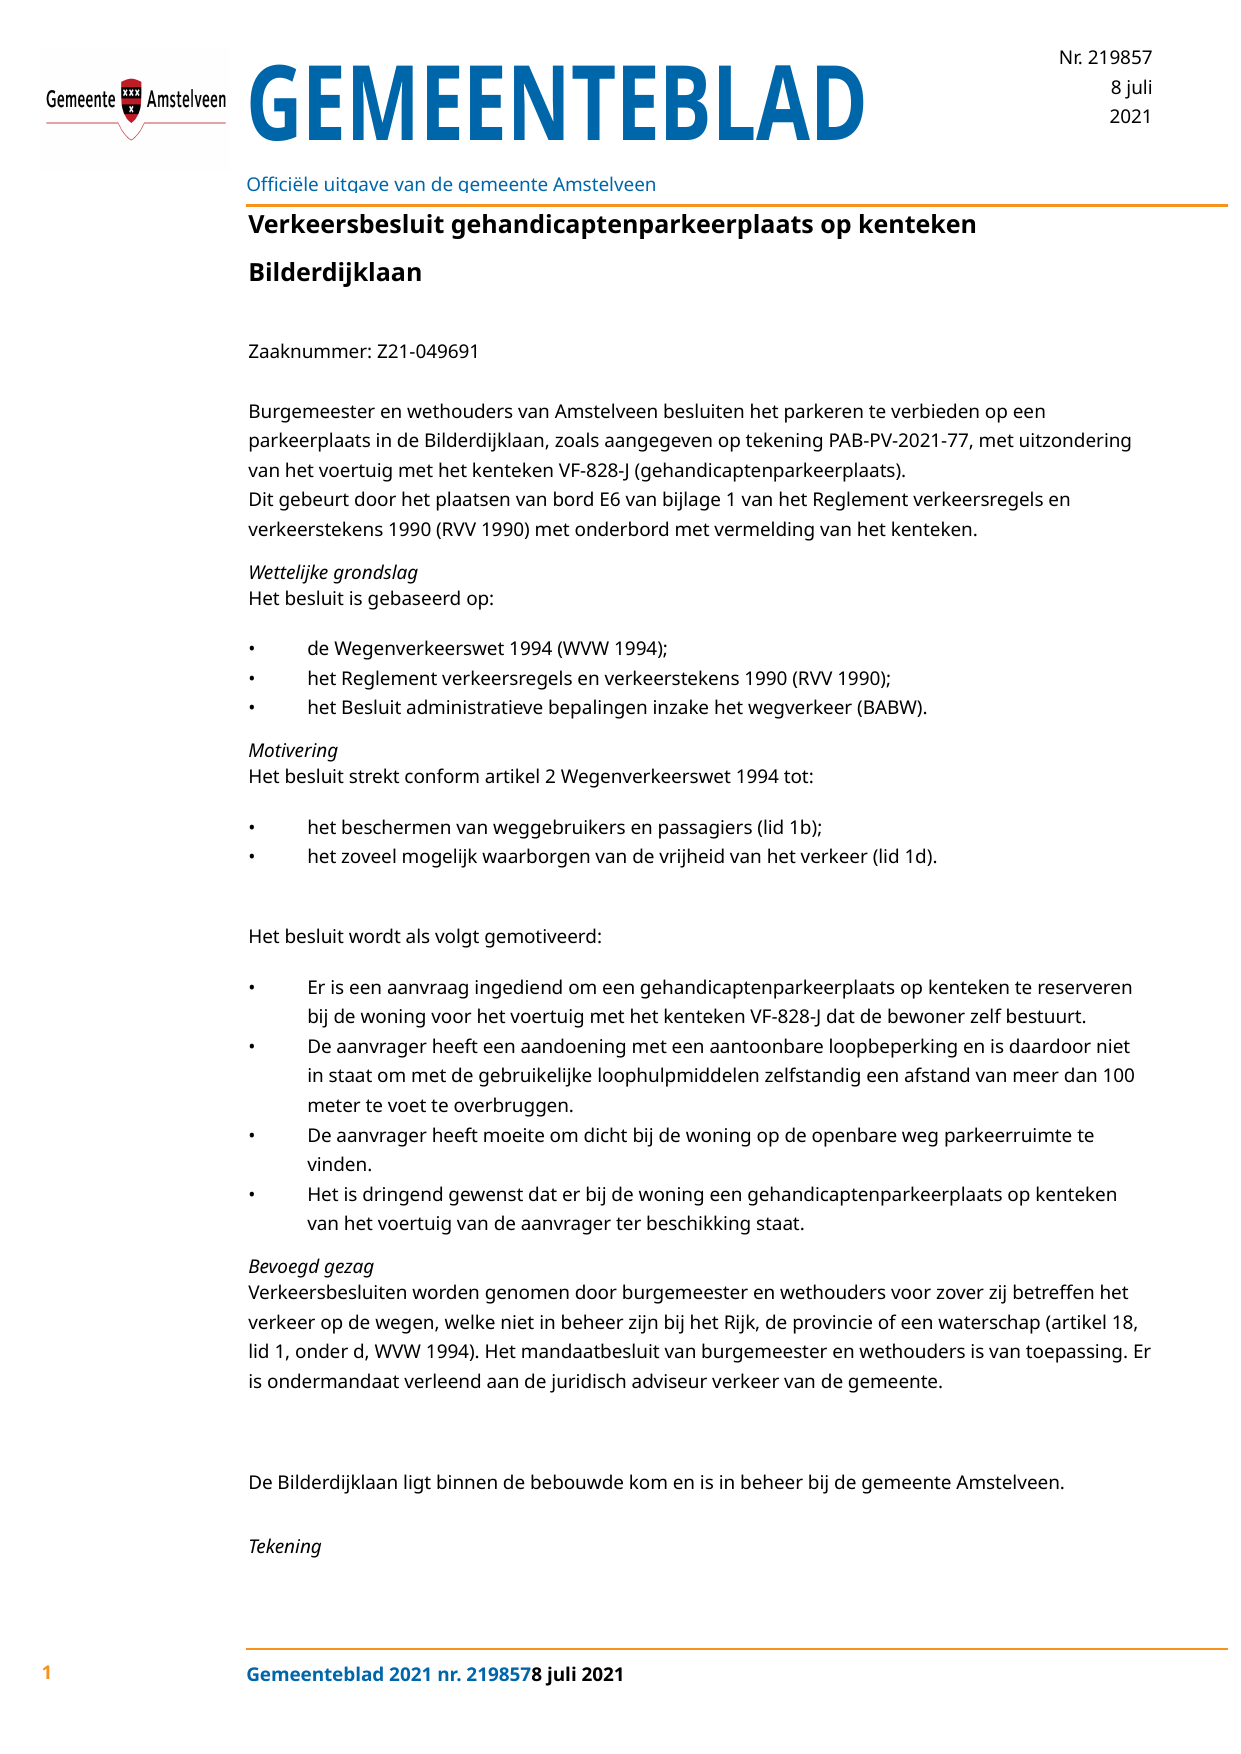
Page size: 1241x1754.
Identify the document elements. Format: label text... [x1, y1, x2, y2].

text Het besluit is gebaseerd op: [248, 585, 1152, 611]
text Verkeersbesluiten worden genomen door burgemeester en wethouders voor zover zij betreffen het verkeer op de wegen, welke niet in beheer zijn bij het Rijk, de provincie of een waterschap (artikel 18, lid 1, onder d, WVW 1994). Het mandaatbesluit van burgemeester en wethouders is van toepassing. Er is ondermandaat verleend aan de juridisch adviseur verkeer van de gemeente. [248, 1279, 1152, 1394]
text Het besluit strekt conform artikel 2 Wegenverkeerswet 1994 tot: [248, 763, 1152, 789]
text Bevoegd gezag [248, 1254, 1152, 1279]
text Wettelijke grondslag [248, 559, 1152, 585]
text Burgemeester en wethouders van Amstelveen besluiten het parkeren te verbieden op een parkeerplaats in de Bilderdijklaan, zoals aangegeven op tekening PAB-PV-2021-77, met uitzondering van het voertuig met het kenteken VF-828-J (gehandicaptenparkeerplaats). [248, 398, 1152, 483]
list het Besluit administratieve bepalingen inzake het wegverkeer (BABW). [248, 694, 1152, 720]
list het beschermen van weggebruikers en passagiers (lid 1b); [248, 814, 1152, 839]
text Verkeersbesluit gehandicaptenparkeerplaats op kenteken Bilderdijklaan [248, 207, 1152, 288]
list het Reglement verkeersregels en verkeerstekens 1990 (RVV 1990); [248, 665, 1152, 691]
text Zaaknummer: Z21-049691 [248, 339, 1152, 364]
list De aanvrager heeft moeite om dicht bij de woning op de openbare weg parkeerruimte te vinden. [248, 1122, 1152, 1177]
picture [41, 47, 231, 172]
text Dit gebeurt door het plaatsen van bord E6 van bijlage 1 van het Reglement verkeersregels en verkeerstekens 1990 (RVV 1990) met onderbord met vermelding van het kenteken. [248, 487, 1152, 542]
list het zoveel mogelijk waarborgen van de vrijheid van het verkeer (lid 1d). [248, 843, 1152, 869]
list Het is dringend gewenst dat er bij de woning een gehandicaptenparkeerplaats op kenteken van het voertuig van de aanvrager ter beschikking staat. [248, 1181, 1152, 1236]
list de Wegenverkeerswet 1994 (WVW 1994); [248, 635, 1152, 661]
text Tekening [248, 1533, 1152, 1559]
list Er is een aanvraag ingediend om een gehandicaptenparkeerplaats op kenteken te reserveren bij de woning voor het voertuig met het kenteken VF-828-J dat de bewoner zelf bestuurt. [248, 974, 1152, 1029]
list De aanvrager heeft een aandoening met een aantoonbare loopbeperking en is daardoor niet in staat om met de gebruikelijke loophulpmiddelen zelfstandig een afstand van meer dan 100 meter te voet te overbruggen. [248, 1033, 1152, 1118]
text De Bilderdijklaan ligt binnen de bebouwde kom en is in beheer bij de gemeente Amstelveen. [248, 1469, 1152, 1495]
text Het besluit wordt als volgt gemotiveerd: [248, 923, 1152, 949]
text Motivering [248, 738, 1152, 763]
